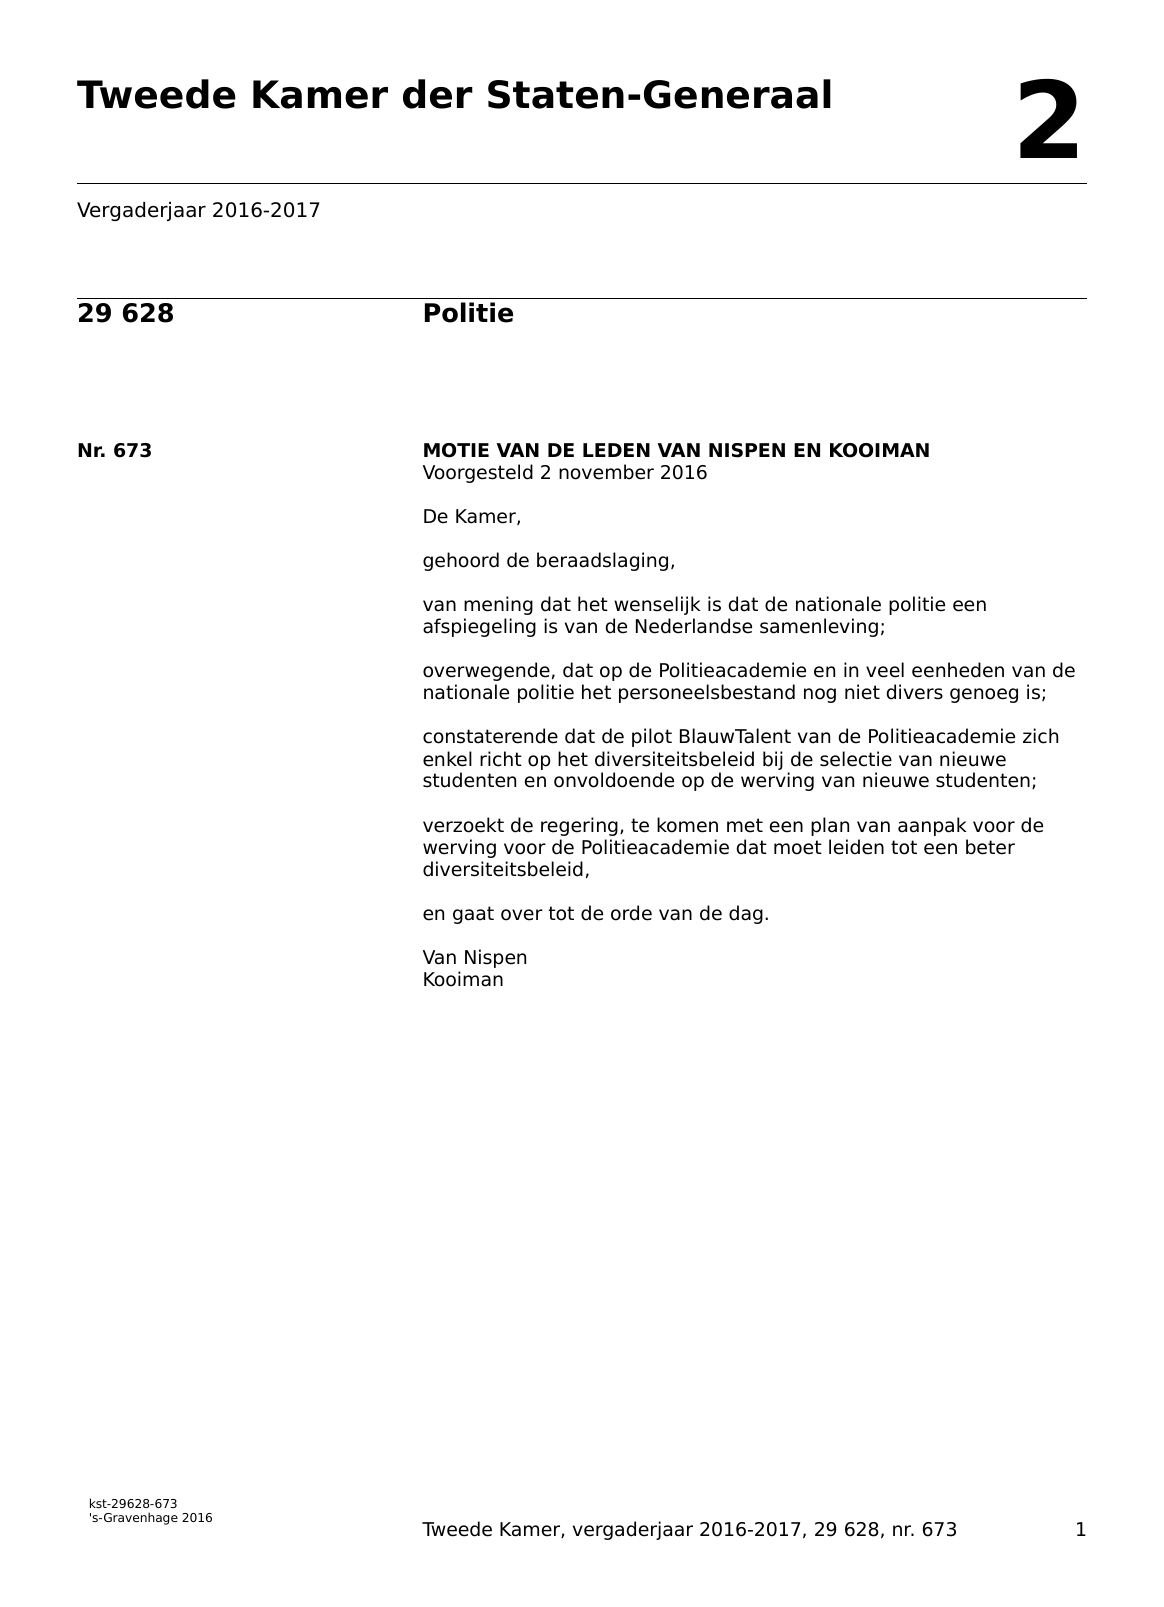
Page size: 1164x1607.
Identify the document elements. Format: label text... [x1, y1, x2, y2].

text van mening dat het wenselijk is dat de nationale politie een afspiegeling is van de Nederlandse samenleving; [422, 594, 1087, 638]
text De Kamer, [422, 506, 1087, 528]
table_header 2 [886, 59, 1087, 183]
text constaterende dat de pilot BlauwTalent van de Politieacademie zich enkel richt op het diversiteitsbeleid bij de selectie van nieuwe studenten en onvoldoende op de werving van nieuwe studenten; [422, 726, 1087, 792]
table_cell Vergaderjaar 2016-2017 [77, 184, 1087, 298]
text overwegende, dat op de Politieacademie en in veel eenheden van de nationale politie het personeelsbestand nog niet divers genoeg is; [422, 660, 1087, 704]
text Van Nispen [422, 947, 1087, 969]
text en gaat over tot de orde van de dag. [422, 903, 1087, 925]
text verzoekt de regering, te komen met een plan van aanpak voor de werving voor de Politieacademie dat moet leiden tot een beter diversiteitsbeleid, [422, 814, 1087, 881]
text Voorgesteld 2 november 2016 [422, 462, 1087, 484]
text kst-29628-673 [88, 1497, 323, 1511]
subtitle 29 628 Politie [77, 299, 1087, 329]
table_header Tweede Kamer der Staten-Generaal [77, 59, 886, 183]
text 's-Gravenhage 2016 [88, 1511, 323, 1525]
text Kooiman [422, 969, 1087, 991]
text gehoord de beraadslaging, [422, 550, 1087, 572]
subtitle Nr. 673 MOTIE VAN DE LEDEN VAN NISPEN EN KOOIMAN [77, 440, 1087, 462]
